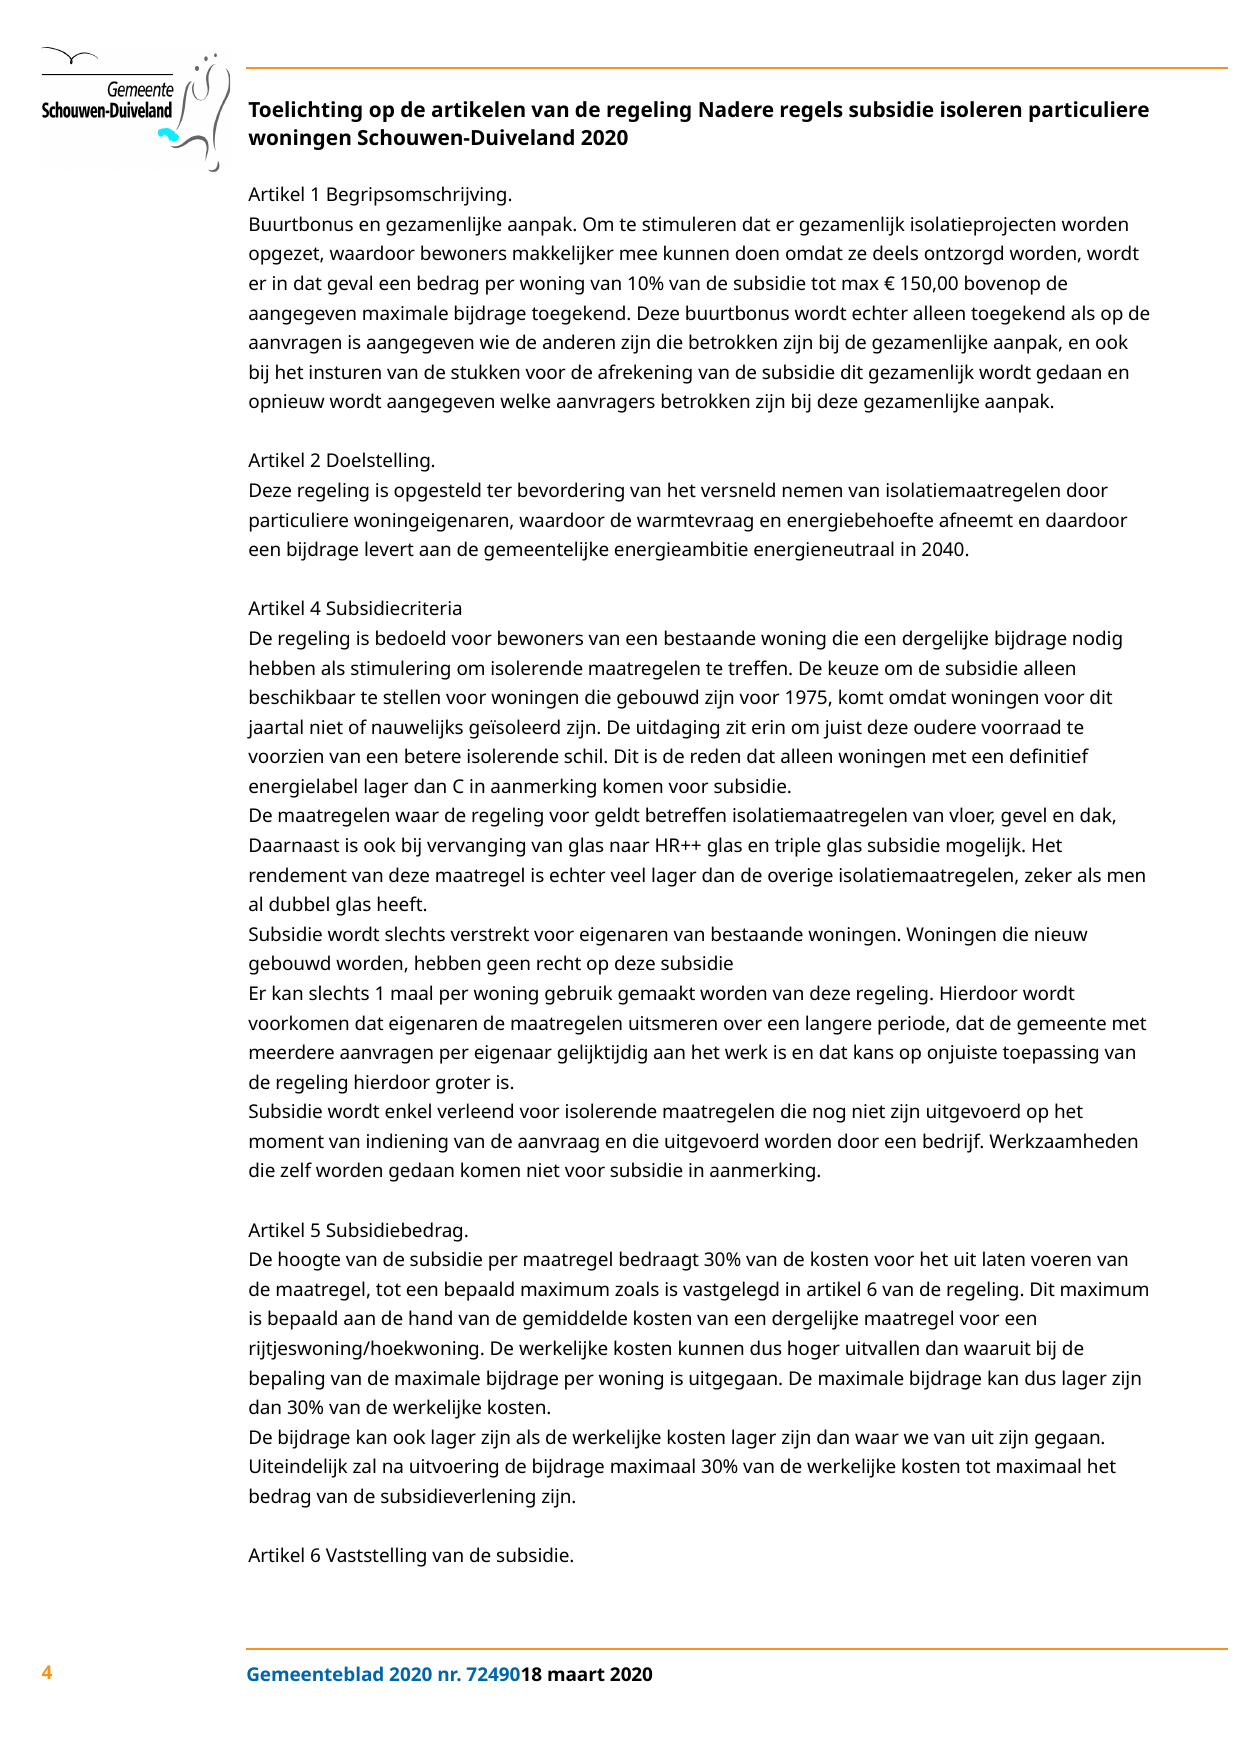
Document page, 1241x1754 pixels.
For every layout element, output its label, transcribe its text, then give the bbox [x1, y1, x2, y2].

text Artikel 5 Subsidiebedrag. [248, 1217, 1152, 1242]
text Artikel 2 Doelstelling. [248, 448, 1152, 473]
text De maatregelen waar de regeling voor geldt betreffen isolatiemaatregelen van vloer, gevel en dak, Daarnaast is ook bij vervanging van glas naar HR++ glas en triple glas subsidie mogelijk. Het rendement van deze maatregel is echter veel lager dan de overige isolatiemaatregelen, zeker als men al dubbel glas heeft. [248, 803, 1152, 917]
text Deze regeling is opgesteld ter bevordering van het versneld nemen van isolatiemaatregelen door particuliere woningeigenaren, waardoor de warmtevraag en energiebehoefte afneemt en daardoor een bijdrage levert aan de gemeentelijke energieambitie energieneutraal in 2040. [248, 477, 1152, 562]
text Artikel 4 Subsidiecriteria [248, 596, 1152, 621]
text De hoogte van de subsidie per maatregel bedraagt 30% van de kosten voor het uit laten voeren van de maatregel, tot een bepaald maximum zoals is vastgelegd in artikel 6 van de regeling. Dit maximum is bepaald aan de hand van de gemiddelde kosten van een dergelijke maatregel voor een rijtjeswoning/hoekwoning. De werkelijke kosten kunnen dus hoger uitvallen dan waaruit bij de bepaling van de maximale bijdrage per woning is uitgegaan. De maximale bijdrage kan dus lager zijn dan 30% van de werkelijke kosten. [248, 1246, 1152, 1420]
text De bijdrage kan ook lager zijn als de werkelijke kosten lager zijn dan waar we van uit zijn gegaan. Uiteindelijk zal na uitvoering de bijdrage maximaal 30% van de werkelijke kosten tot maximaal het bedrag van de subsidieverlening zijn. [248, 1424, 1152, 1509]
text De regeling is bedoeld voor bewoners van een bestaande woning die een dergelijke bijdrage nodig hebben als stimulering om isolerende maatregelen te treffen. De keuze om de subsidie alleen beschikbaar te stellen voor woningen die gebouwd zijn voor 1975, komt omdat woningen voor dit jaartal niet of nauwelijks geïsoleerd zijn. De uitdaging zit erin om juist deze oudere voorraad te voorzien van een betere isolerende schil. Dit is de reden dat alleen woningen met een definitief energielabel lager dan C in aanmerking komen voor subsidie. [248, 625, 1152, 799]
text Buurtbonus en gezamenlijke aanpak. Om te stimuleren dat er gezamenlijk isolatieprojecten worden opgezet, waardoor bewoners makkelijker mee kunnen doen omdat ze deels ontzorgd worden, wordt er in dat geval een bedrag per woning van 10% van de subsidie tot max € 150,00 bovenop de aangegeven maximale bijdrage toegekend. Deze buurtbonus wordt echter alleen toegekend als op de aanvragen is aangegeven wie de anderen zijn die betrokken zijn bij de gezamenlijke aanpak, en ook bij het insturen van de stukken voor de afrekening van de subsidie dit gezamenlijk wordt gedaan en opnieuw wordt aangegeven welke aanvragers betrokken zijn bij deze gezamenlijke aanpak. [248, 211, 1152, 414]
text Er kan slechts 1 maal per woning gebruik gemaakt worden van deze regeling. Hierdoor wordt voorkomen dat eigenaren de maatregelen uitsmeren over een langere periode, dat de gemeente met meerdere aanvragen per eigenaar gelijktijdig aan het werk is en dat kans op onjuiste toepassing van de regeling hierdoor groter is. [248, 980, 1152, 1094]
text Toelichting op de artikelen van de regeling Nadere regels subsidie isoleren particuliere woningen Schouwen-Duiveland 2020 [248, 95, 1152, 152]
text Subsidie wordt slechts verstrekt voor eigenaren van bestaande woningen. Woningen die nieuw gebouwd worden, hebben geen recht op deze subsidie [248, 921, 1152, 976]
text Artikel 1 Begripsomschrijving. [248, 181, 1152, 207]
text Subsidie wordt enkel verleend voor isolerende maatregelen die nog niet zijn uitgevoerd op het moment van indiening van de aanvraag en die uitgevoerd worden door een bedrijf. Werkzaamheden die zelf worden gedaan komen niet voor subsidie in aanmerking. [248, 1098, 1152, 1183]
text Artikel 6 Vaststelling van de subsidie. [248, 1542, 1152, 1568]
picture [41, 47, 231, 172]
